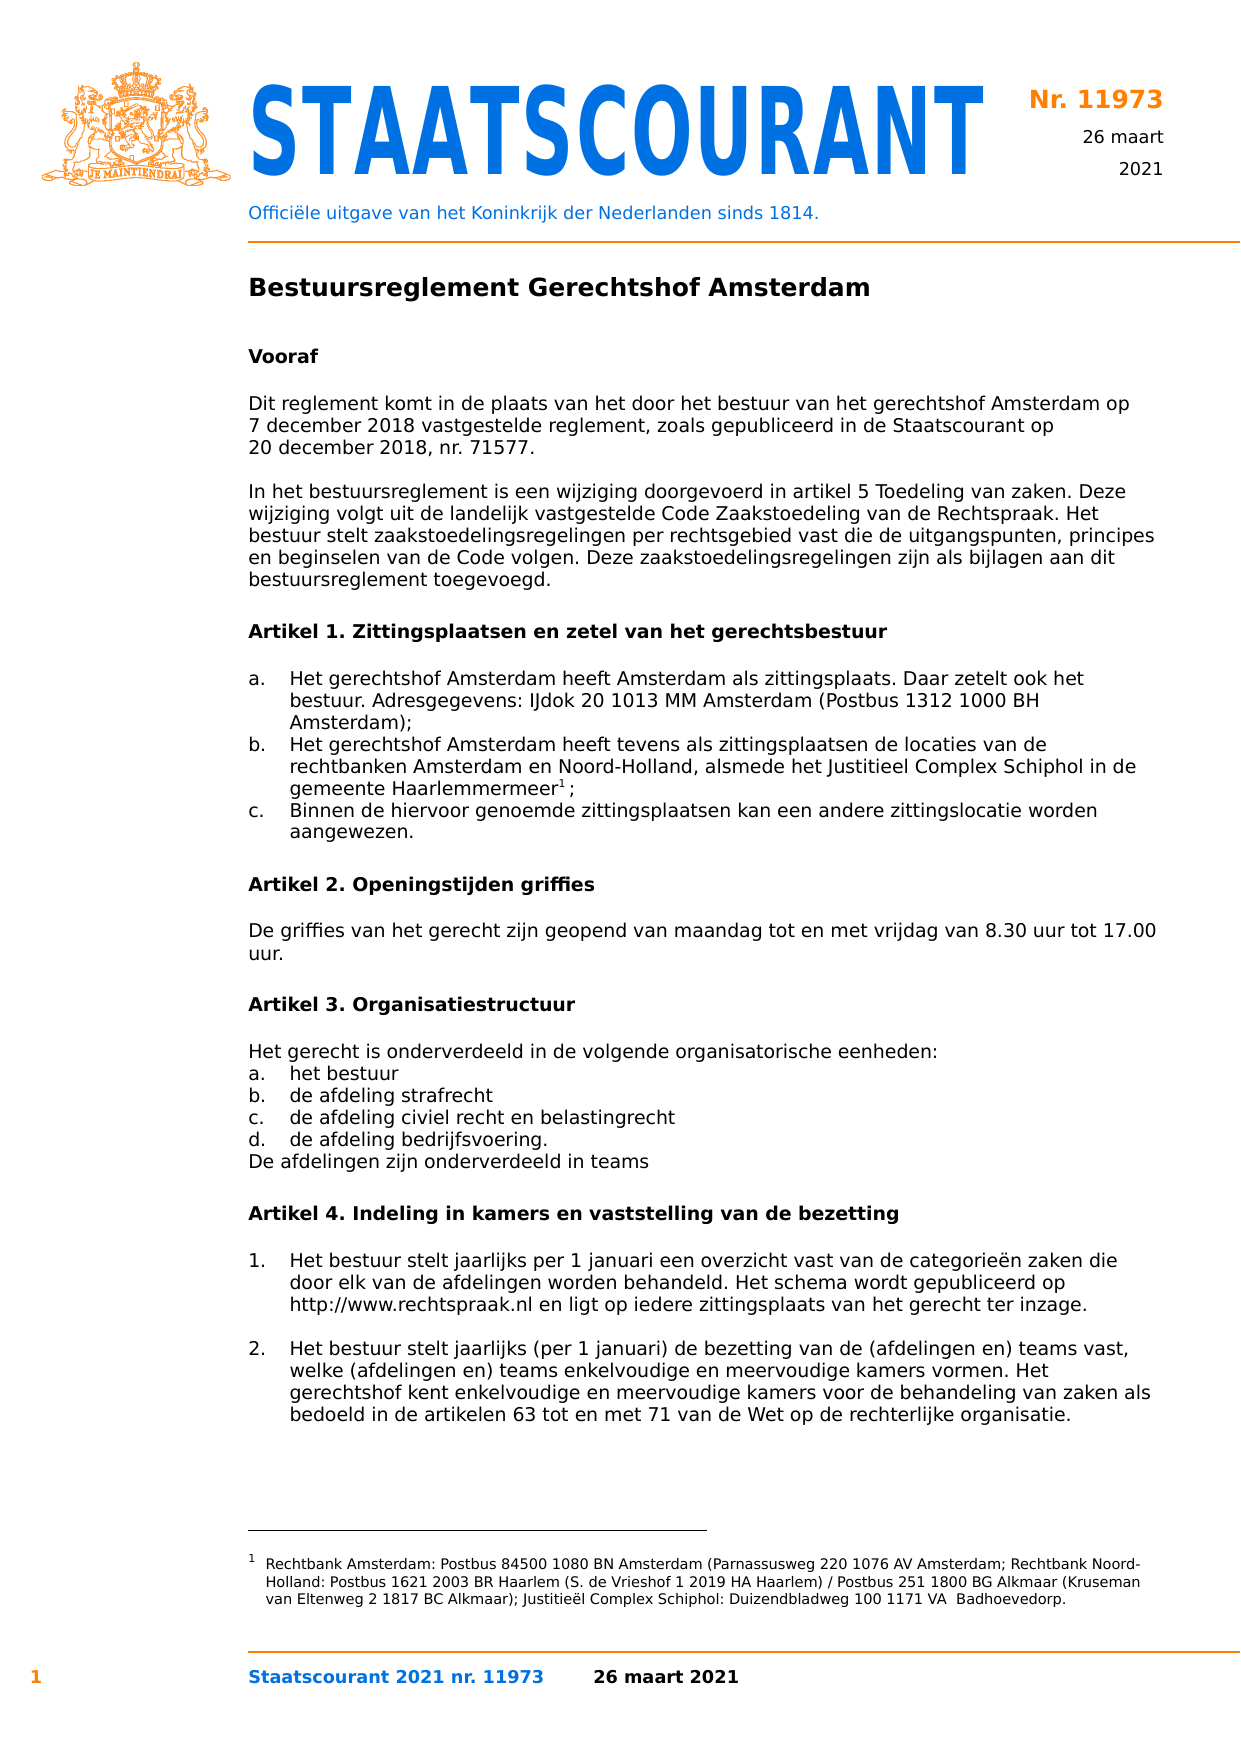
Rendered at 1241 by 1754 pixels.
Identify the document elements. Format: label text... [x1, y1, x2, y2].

subtitle Artikel 1. Zittingsplaatsen en zetel van het gerechtsbestuur [248, 621, 1163, 643]
subtitle Bestuursreglement Gerechtshof Amsterdam [248, 273, 1163, 302]
text 1. Het bestuur stelt jaarlijks per 1 januari een overzicht vast van de categorieën zaken die door elk van de afdelingen worden behandeld. Het schema wordt gepubliceerd op http://www.rechtspraak.nl en ligt op iedere zittingsplaats van het gerecht ter inzage. [248, 1250, 1163, 1316]
table_header [25, 62, 248, 241]
picture [41, 62, 231, 186]
text c. de afdeling civiel recht en belastingrecht [248, 1107, 1163, 1129]
text Dit reglement komt in de plaats van het door het bestuur van het gerechtshof Amsterdam op 7 december 2018 vastgestelde reglement, zoals gepubliceerd in de Staatscourant op 20 december 2018, nr. 71577. [248, 393, 1163, 459]
text b. Het gerechtshof Amsterdam heeft tevens als zittingsplaatsen de locaties van de rechtbanken Amsterdam en Noord-Holland, alsmede het Justitieel Complex Schiphol in de gemeente Haarlemmermeer; [248, 733, 1163, 799]
text Rechtbank Amsterdam: Postbus 84500 1080 BN Amsterdam (Parnassusweg 220 1076 AV Amsterdam; Rechtbank Noord-Holland: Postbus 1621 2003 BR Haarlem (S. de Vrieshof 1 2019 HA Haarlem) / Postbus 251 1800 BG Alkmaar (Kruseman van Eltenweg 2 1817 BC Alkmaar); Justitieël Complex Schiphol: Duizendbladweg 100 1171 VA Badhoevedorp. [248, 1552, 1163, 1608]
text Het gerecht is onderverdeeld in de volgende organisatorische eenheden: [248, 1041, 1163, 1063]
table_cell 2021 [998, 153, 1240, 203]
subtitle Artikel 3. Organisatiestructuur [248, 994, 1163, 1016]
text De afdelingen zijn onderverdeeld in teams [248, 1151, 1163, 1173]
subtitle Artikel 2. Openingstijden griffies [248, 873, 1163, 895]
table_cell Officiële uitgave van het Koninkrijk der Nederlanden sinds 1814. [248, 203, 1240, 241]
text De griffies van het gerecht zijn geopend van maandag tot en met vrijdag van 8.30 uur tot 17.00 uur. [248, 920, 1163, 964]
text c. Binnen de hiervoor genoemde zittingsplaatsen kan een andere zittingslocatie worden aangewezen. [248, 799, 1163, 843]
subtitle Artikel 4. Indeling in kamers en vaststelling van de bezetting [248, 1203, 1163, 1225]
subtitle Vooraf [248, 346, 1163, 368]
text b. de afdeling strafrecht [248, 1085, 1163, 1107]
table_cell 26 maart [998, 121, 1240, 153]
text a. het bestuur [248, 1063, 1163, 1085]
text d. de afdeling bedrijfsvoering. [248, 1129, 1163, 1151]
table_header Nr. 11973 [998, 62, 1240, 121]
text 2. Het bestuur stelt jaarlijks (per 1 januari) de bezetting van de (afdelingen en) teams vast, welke (afdelingen en) teams enkelvoudige en meervoudige kamers vormen. Het gerechtshof kent enkelvoudige en meervoudige kamers voor de behandeling van zaken als bedoeld in de artikelen 63 tot en met 71 van de Wet op de rechterlijke organisatie. [248, 1338, 1163, 1426]
text a. Het gerechtshof Amsterdam heeft Amsterdam als zittingsplaats. Daar zetelt ook het bestuur. Adresgegevens: IJdok 20 1013 MM Amsterdam (Postbus 1312 1000 BH Amsterdam); [248, 668, 1163, 733]
table_header STAATSCOURANT [248, 62, 998, 203]
text In het bestuursreglement is een wijziging doorgevoerd in artikel 5 Toedeling van zaken. Deze wijziging volgt uit de landelijk vastgestelde Code Zaakstoedeling van de Rechtspraak. Het bestuur stelt zaakstoedelingsregelingen per rechtsgebied vast die de uitgangspunten, principes en beginselen van de Code volgen. Deze zaakstoedelingsregelingen zijn als bijlagen aan dit bestuursreglement toegevoegd. [248, 481, 1163, 591]
